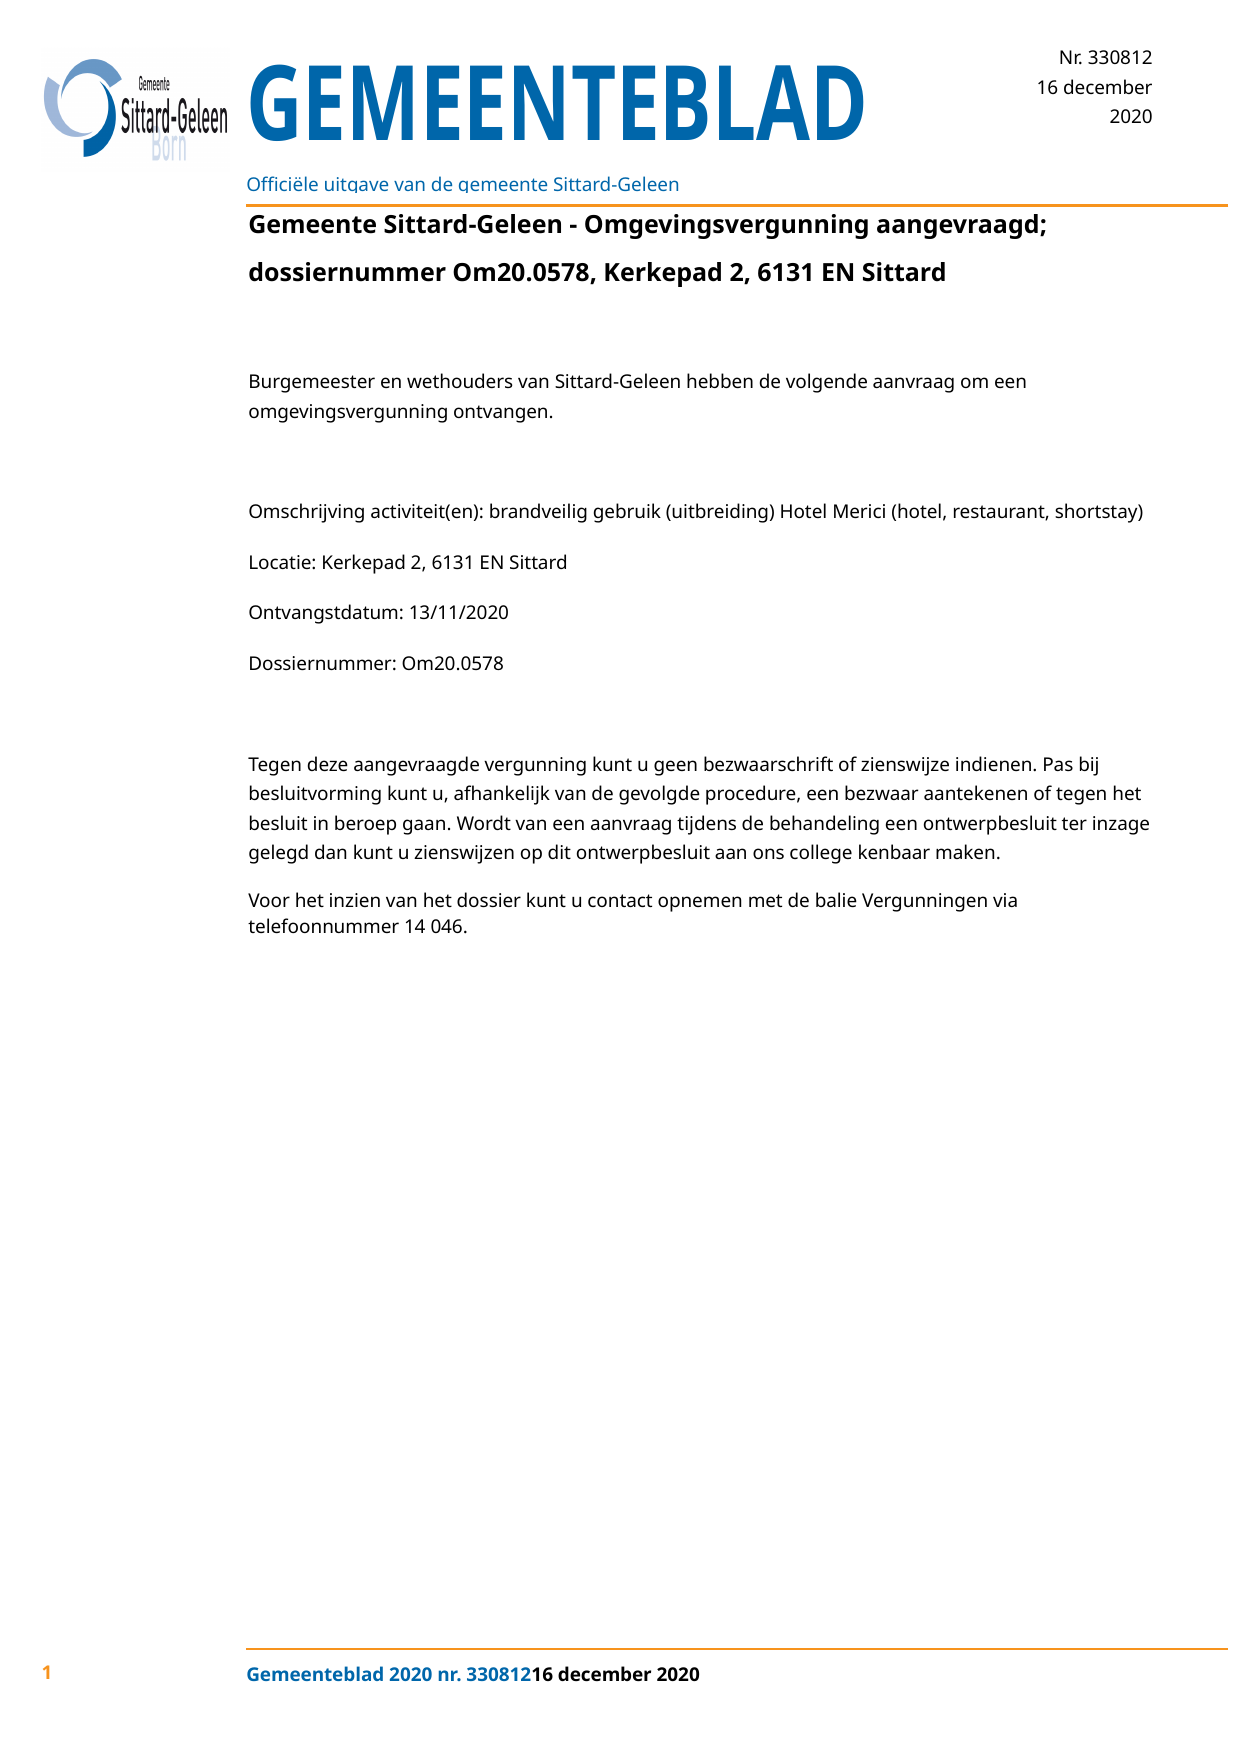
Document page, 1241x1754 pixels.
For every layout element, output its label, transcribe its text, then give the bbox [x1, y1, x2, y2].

text Locatie: Kerkepad 2, 6131 EN Sittard [248, 549, 1152, 575]
picture [41, 47, 231, 172]
text Tegen deze aangevraagde vergunning kunt u geen bezwaarschrift of zienswijze indienen. Pas bij besluitvorming kunt u, afhankelijk van de gevolgde procedure, een bezwaar aantekenen of tegen het besluit in beroep gaan. Wordt van een aanvraag tijdens de behandeling een ontwerpbesluit ter inzage gelegd dan kunt u zienswijzen op dit ontwerpbesluit aan ons college kenbaar maken. [248, 751, 1152, 865]
text Ontvangstdatum: 13/11/2020 [248, 599, 1152, 625]
text Gemeente Sittard-Geleen - Omgevingsvergunning aangevraagd; dossiernummer Om20.0578, Kerkepad 2, 6131 EN Sittard [248, 207, 1152, 288]
text Burgemeester en wethouders van Sittard-Geleen hebben de volgende aanvraag om een omgevingsvergunning ontvangen. [248, 368, 1152, 424]
text Voor het inzien van het dossier kunt u contact opnemen met de balie Vergunningen via telefoonnummer 14 046. [248, 887, 1152, 939]
text Omschrijving activiteit(en): brandveilig gebruik (uitbreiding) Hotel Merici (hotel, restaurant, shortstay) [248, 499, 1152, 524]
text Dossiernummer: Om20.0578 [248, 650, 1152, 676]
